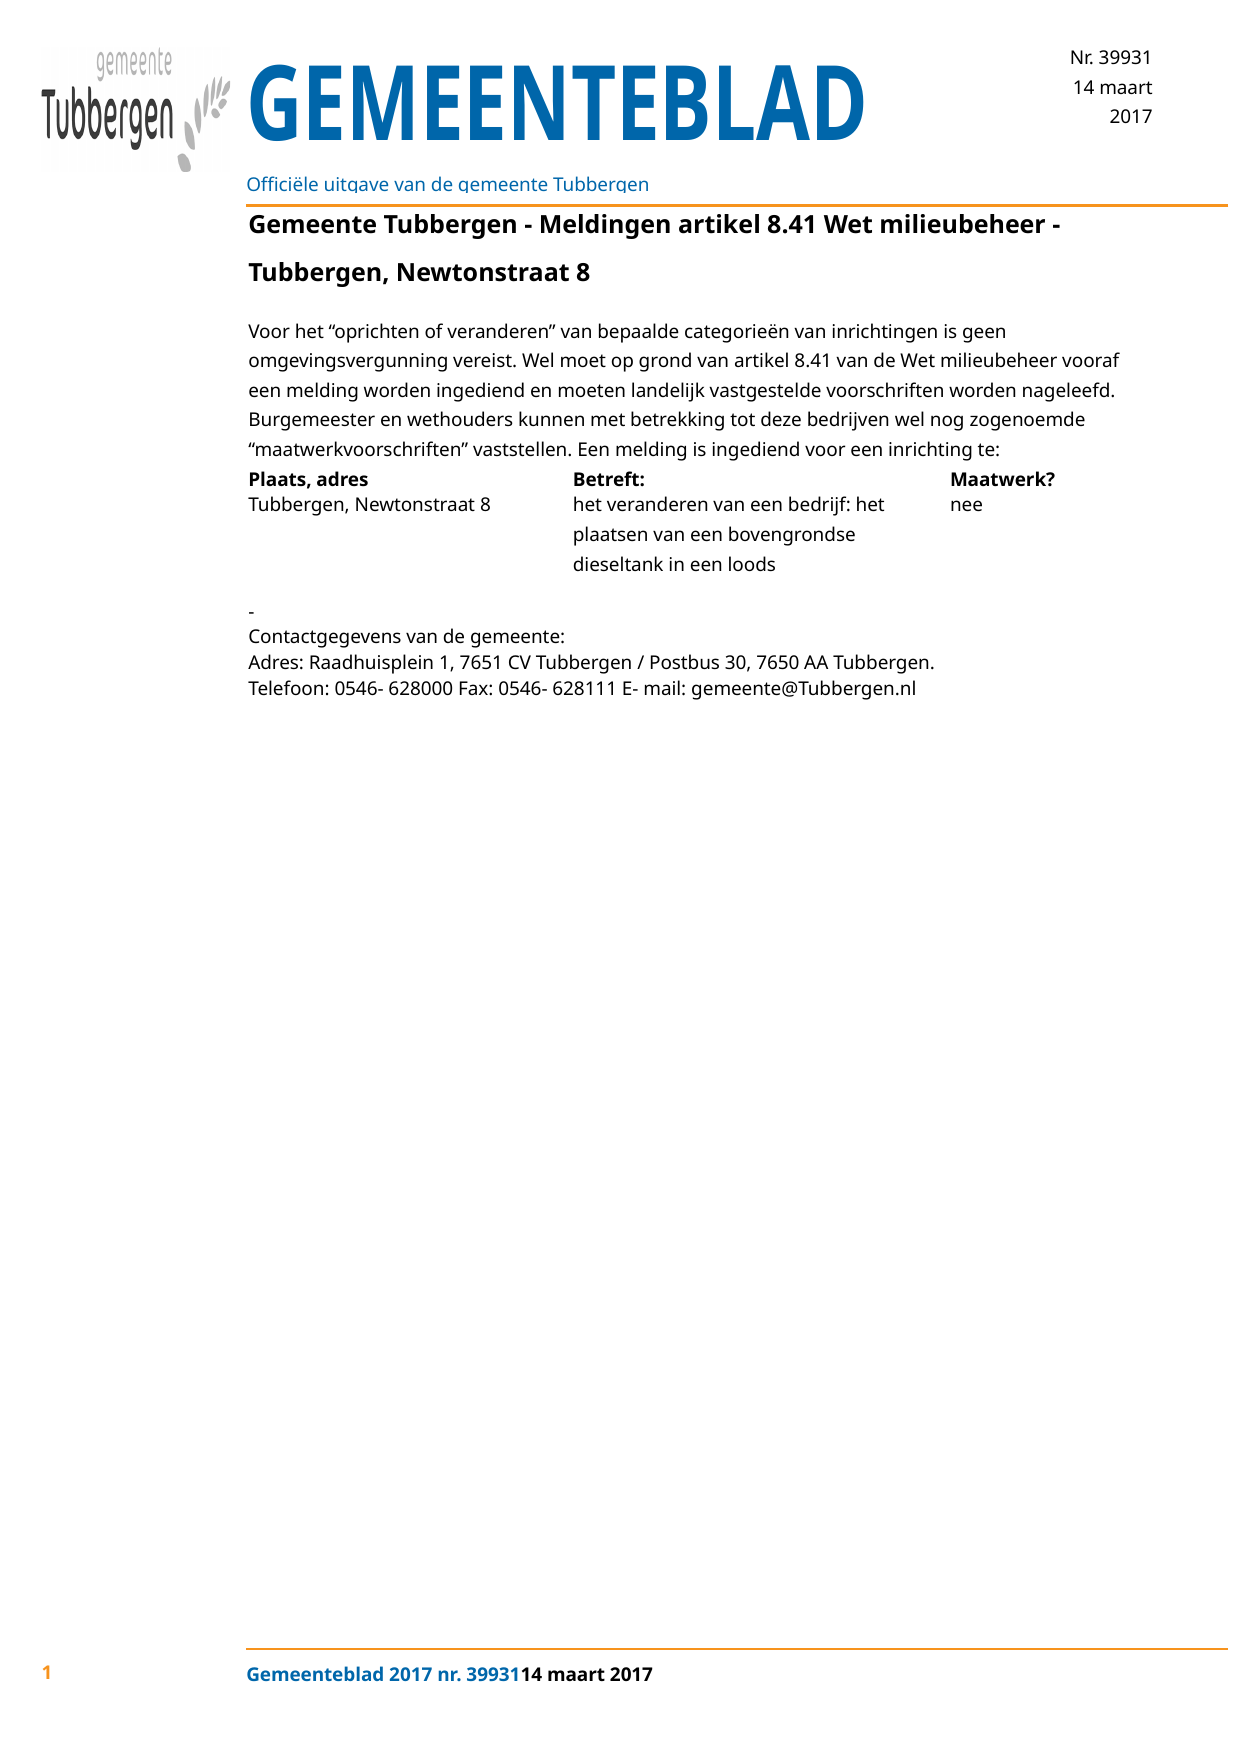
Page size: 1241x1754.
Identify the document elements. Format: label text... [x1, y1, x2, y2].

text Adres: Raadhuisplein 1, 7651 CV Tubbergen / Postbus 30, 7650 AA Tubbergen. [248, 649, 1152, 675]
text Voor het “oprichten of veranderen” van bepaalde categorieën van inrichtingen is geen omgevingsvergunning vereist. Wel moet op grond van artikel 8.41 van de Wet milieubeheer vooraf een melding worden ingediend en moeten landelijk vastgestelde voorschriften worden nageleefd. Burgemeester en wethouders kunnen met betrekking tot deze bedrijven wel nog zogenoemde “maatwerkvoorschriften” vaststellen. Een melding is ingediend voor een inrichting te: [248, 318, 1152, 462]
table_header Plaats, adres [248, 466, 573, 492]
text - [248, 598, 1152, 624]
table_cell Tubbergen, Newtonstraat 8 [248, 492, 573, 577]
table_header Betreft: [573, 466, 950, 492]
text Contactgegevens van de gemeente: [248, 624, 1152, 649]
text Telefoon: 0546- 628000 Fax: 0546- 628111 E- mail: gemeente@Tubbergen.nl [248, 675, 1152, 701]
table_header Maatwerk? [950, 466, 1152, 492]
picture [41, 47, 231, 172]
text Gemeente Tubbergen - Meldingen artikel 8.41 Wet milieubeheer - Tubbergen, Newtonstraat 8 [248, 207, 1152, 288]
table_cell het veranderen van een bedrijf: het plaatsen van een bovengrondse dieseltank in een loods [573, 492, 950, 577]
table_cell nee [950, 492, 1152, 577]
